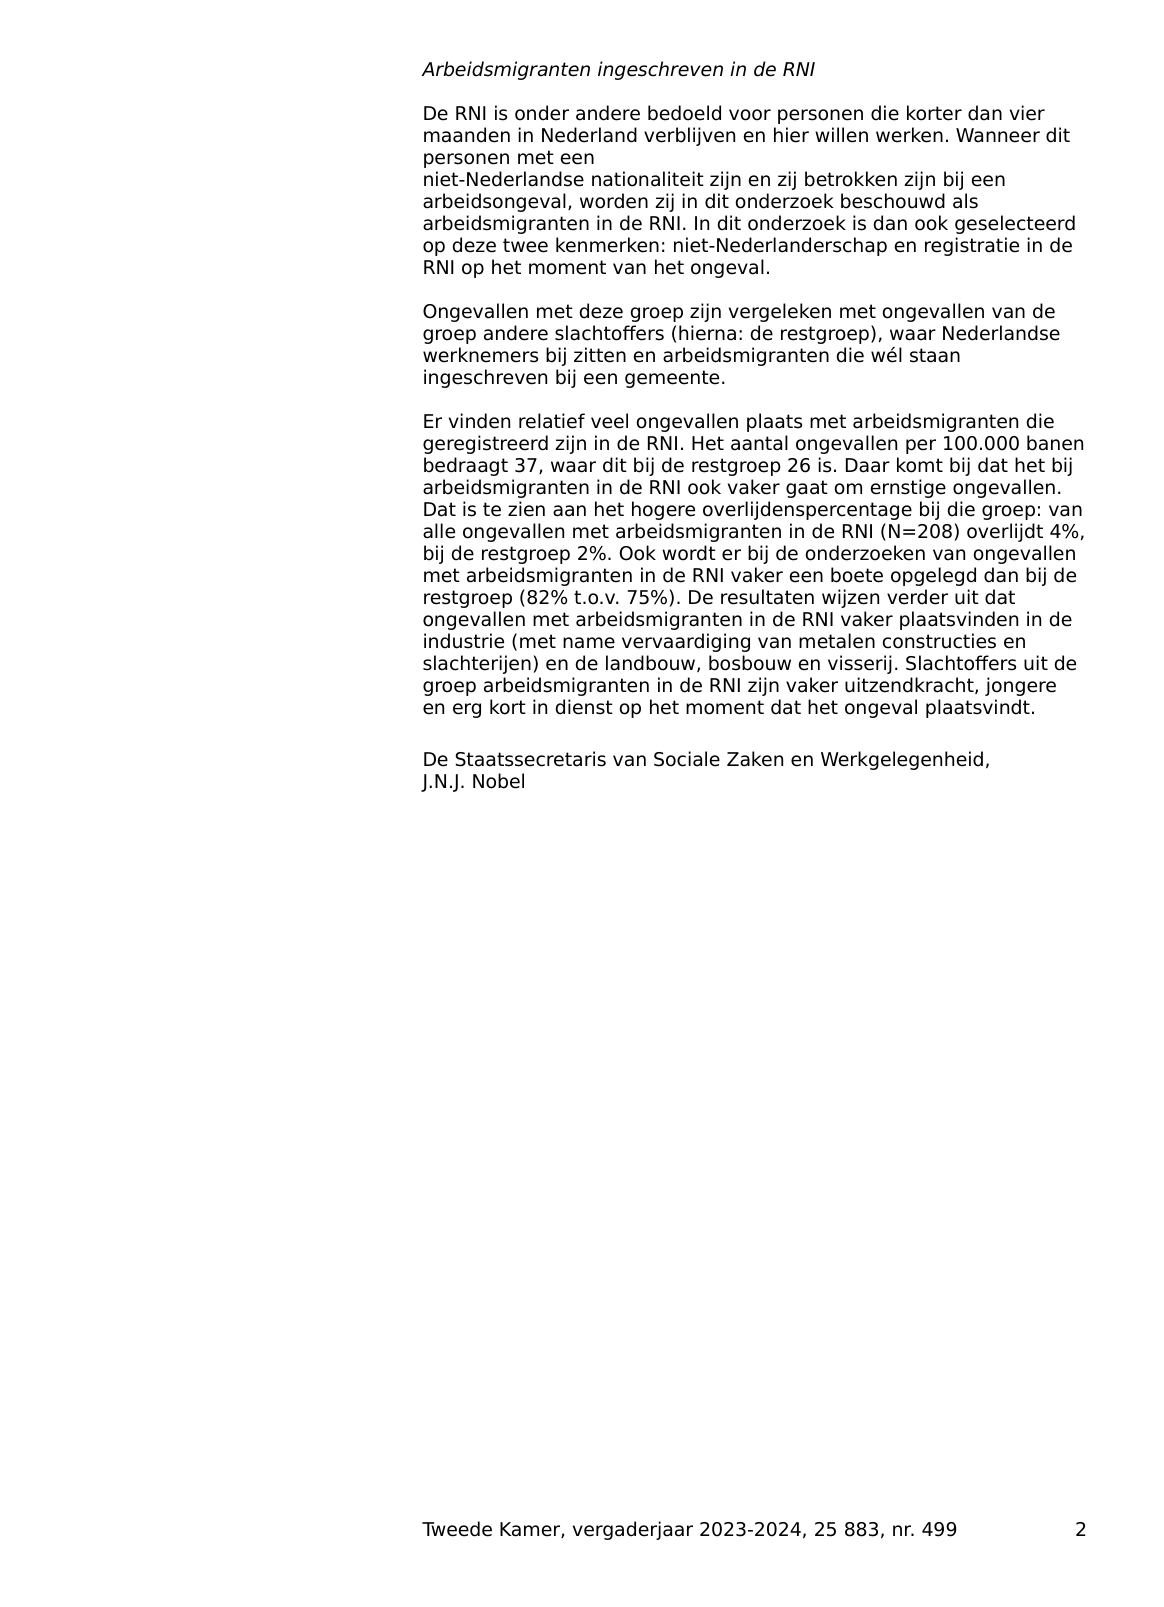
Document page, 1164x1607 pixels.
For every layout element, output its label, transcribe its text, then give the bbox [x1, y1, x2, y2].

text niet-Nederlandse nationaliteit zijn en zij betrokken zijn bij een arbeidsongeval, worden zij in dit onderzoek beschouwd als arbeidsmigranten in de RNI. In dit onderzoek is dan ook geselecteerd op deze twee kenmerken: niet-Nederlanderschap en registratie in de RNI op het moment van het ongeval. [422, 169, 1087, 279]
text Er vinden relatief veel ongevallen plaats met arbeidsmigranten die geregistreerd zijn in de RNI. Het aantal ongevallen per 100.000 banen bedraagt 37, waar dit bij de restgroep 26 is. Daar komt bij dat het bij arbeidsmigranten in de RNI ook vaker gaat om ernstige ongevallen. Dat is te zien aan het hogere overlijdenspercentage bij die groep: van alle ongevallen met arbeidsmigranten in de RNI (N=208) overlijdt 4%, bij de restgroep 2%. Ook wordt er bij de onderzoeken van ongevallen met arbeidsmigranten in de RNI vaker een boete opgelegd dan bij de restgroep (82% t.o.v. 75%). De resultaten wijzen verder uit dat ongevallen met arbeidsmigranten in de RNI vaker plaatsvinden in de industrie (met name vervaardiging van metalen constructies en slachterijen) en de landbouw, bosbouw en visserij. Slachtoffers uit de groep arbeidsmigranten in de RNI zijn vaker uitzendkracht, jongere en erg kort in dienst op het moment dat het ongeval plaatsvindt. [422, 411, 1087, 719]
subtitle Arbeidsmigranten ingeschreven in de RNI [422, 59, 1087, 81]
text Ongevallen met deze groep zijn vergeleken met ongevallen van de groep andere slachtoffers (hierna: de restgroep), waar Nederlandse werknemers bij zitten en arbeidsmigranten die wél staan ingeschreven bij een gemeente. [422, 301, 1087, 389]
text De RNI is onder andere bedoeld voor personen die korter dan vier maanden in Nederland verblijven en hier willen werken. Wanneer dit personen met een [422, 103, 1087, 169]
text De Staatssecretaris van Sociale Zaken en Werkgelegenheid, J.N.J. Nobel [422, 749, 1087, 793]
